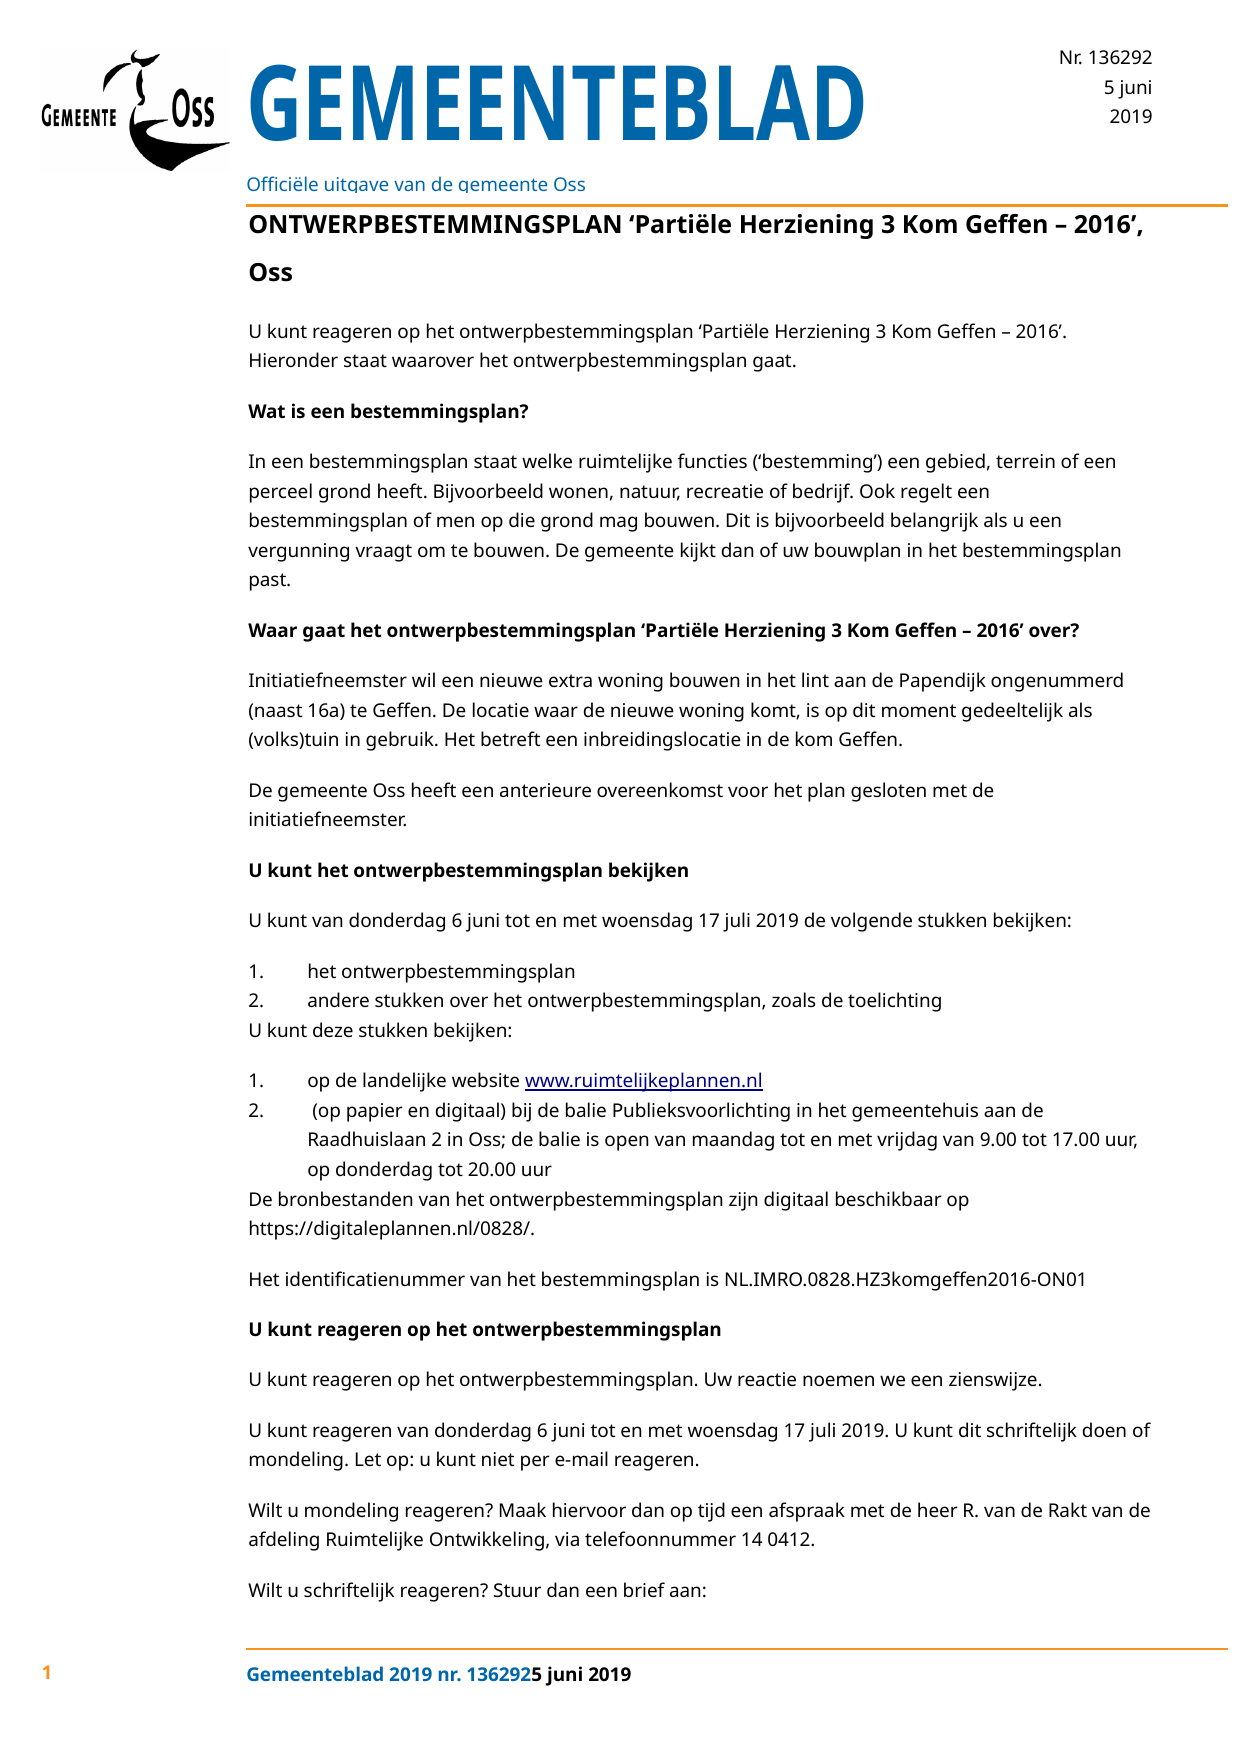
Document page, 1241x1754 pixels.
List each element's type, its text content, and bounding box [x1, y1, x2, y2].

text De bronbestanden van het ontwerpbestemmingsplan zijn digitaal beschikbaar op https://digitaleplannen.nl/0828/. [248, 1186, 1152, 1241]
text Waar gaat het ontwerpbestemmingsplan ‘Partiële Herziening 3 Kom Geffen – 2016’ over? [248, 617, 1152, 643]
list (op papier en digitaal) bij de balie Publieksvoorlichting in het gemeentehuis aan de Raadhuislaan 2 in Oss; de balie is open van maandag tot en met vrijdag van 9.00 tot 17.00 uur, op donderdag tot 20.00 uur [248, 1097, 1152, 1182]
text Wilt u schriftelijk reageren? Stuur dan een brief aan: [248, 1577, 1152, 1603]
text U kunt deze stukken bekijken: [248, 1017, 1152, 1043]
text Het identificatienummer van het bestemmingsplan is NL.IMRO.0828.HZ3komgeffen2016-ON01 [248, 1266, 1152, 1292]
text U kunt reageren op het ontwerpbestemmingsplan ‘Partiële Herziening 3 Kom Geffen – 2016’. Hieronder staat waarover het ontwerpbestemmingsplan gaat. [248, 318, 1152, 373]
text U kunt van donderdag 6 juni tot en met woensdag 17 juli 2019 de volgende stukken bekijken: [248, 907, 1152, 933]
list het ontwerpbestemmingsplan [248, 958, 1152, 984]
text U kunt het ontwerpbestemmingsplan bekijken [248, 857, 1152, 883]
text U kunt reageren op het ontwerpbestemmingsplan. Uw reactie noemen we een zienswijze. [248, 1367, 1152, 1392]
text U kunt reageren op het ontwerpbestemmingsplan [248, 1316, 1152, 1342]
text Wilt u mondeling reageren? Maak hiervoor dan op tijd een afspraak met de heer R. van de Rakt van de afdeling Ruimtelijke Ontwikkeling, via telefoonnummer 14 0412. [248, 1497, 1152, 1552]
text Initiatiefneemster wil een nieuwe extra woning bouwen in het lint aan de Papendijk ongenummerd (naast 16a) te Geffen. De locatie waar de nieuwe woning komt, is op dit moment gedeeltelijk als (volks)tuin in gebruik. Het betreft een inbreidingslocatie in de kom Geffen. [248, 667, 1152, 752]
list op de landelijke website www.ruimtelijkeplannen.nl [248, 1067, 1152, 1093]
text De gemeente Oss heeft een anterieure overeenkomst voor het plan gesloten met de initiatiefneemster. [248, 777, 1152, 832]
text Wat is een bestemmingsplan? [248, 398, 1152, 424]
text In een bestemmingsplan staat welke ruimtelijke functies (‘bestemming’) een gebied, terrein of een perceel grond heeft. Bijvoorbeeld wonen, natuur, recreatie of bedrijf. Ook regelt een bestemmingsplan of men op die grond mag bouwen. Dit is bijvoorbeeld belangrijk als u een vergunning vraagt om te bouwen. De gemeente kijkt dan of uw bouwplan in het bestemmingsplan past. [248, 448, 1152, 592]
text U kunt reageren van donderdag 6 juni tot en met woensdag 17 juli 2019. U kunt dit schriftelijk doen of mondeling. Let op: u kunt niet per e-mail reageren. [248, 1417, 1152, 1472]
list andere stukken over het ontwerpbestemmingsplan, zoals de toelichting [248, 987, 1152, 1013]
picture [41, 47, 231, 172]
text ONTWERPBESTEMMINGSPLAN ‘Partiële Herziening 3 Kom Geffen – 2016’, Oss [248, 207, 1152, 288]
